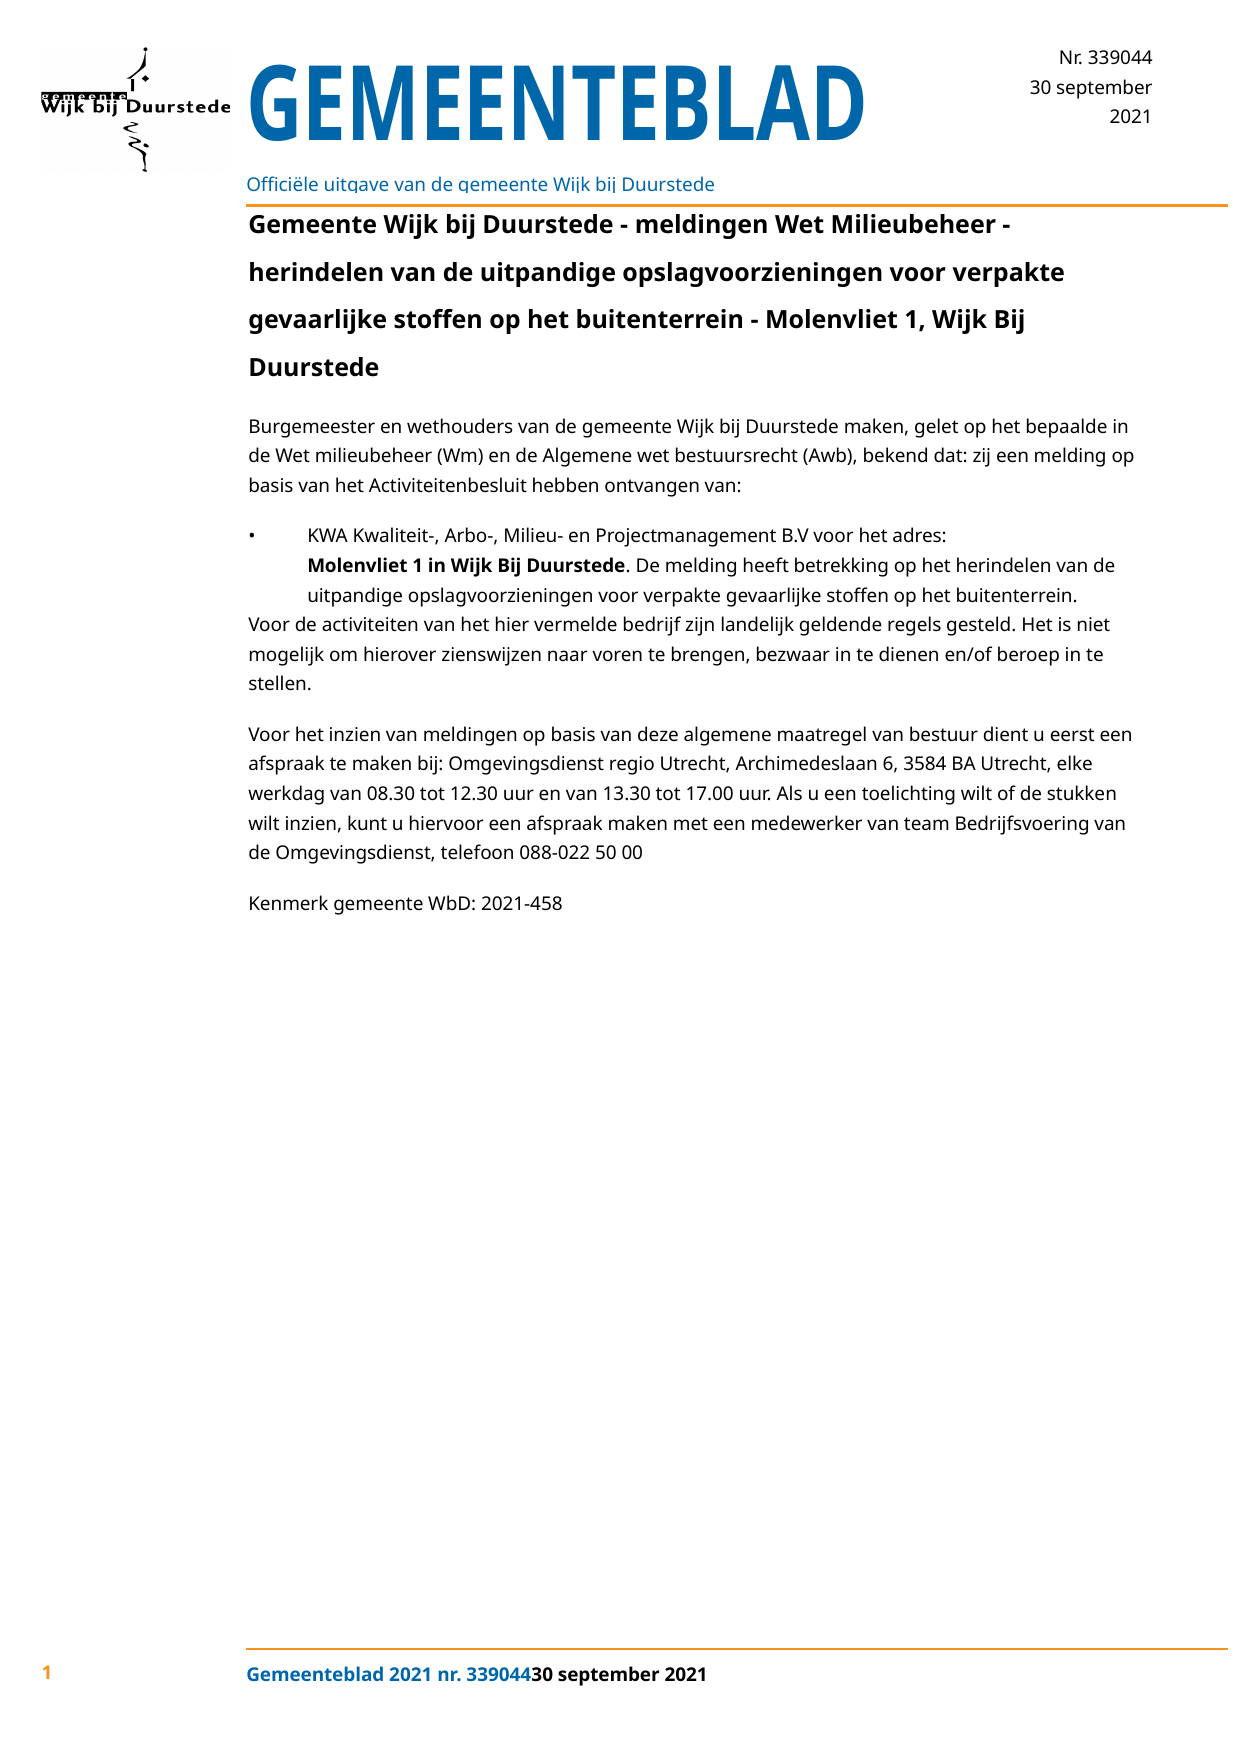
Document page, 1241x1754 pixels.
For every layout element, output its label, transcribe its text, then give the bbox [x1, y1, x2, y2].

picture [41, 47, 231, 172]
text Voor het inzien van meldingen op basis van deze algemene maatregel van bestuur dient u eerst een afspraak te maken bij: Omgevingsdienst regio Utrecht, Archimedeslaan 6, 3584 BA Utrecht, elke werkdag van 08.30 tot 12.30 uur en van 13.30 tot 17.00 uur. Als u een toelichting wilt of de stukken wilt inzien, kunt u hiervoor een afspraak maken met een medewerker van team Bedrijfsvoering van de Omgevingsdienst, telefoon 088-022 50 00 [248, 721, 1152, 865]
text Gemeente Wijk bij Duurstede - meldingen Wet Milieubeheer - herindelen van de uitpandige opslagvoorzieningen voor verpakte gevaarlijke stoffen op het buitenterrein - Molenvliet 1, Wijk Bij Duurstede [248, 207, 1152, 384]
text Burgemeester en wethouders van de gemeente Wijk bij Duurstede maken, gelet op het bepaalde in de Wet milieubeheer (Wm) en de Algemene wet bestuursrecht (Awb), bekend dat: zij een melding op basis van het Activiteitenbesluit hebben ontvangen van: [248, 413, 1152, 498]
list KWA Kwaliteit-, Arbo-, Milieu- en Projectmanagement B.V voor het adres: [248, 523, 1152, 548]
text Voor de activiteiten van het hier vermelde bedrijf zijn landelijk geldende regels gesteld. Het is niet mogelijk om hierover zienswijzen naar voren te brengen, bezwaar in te dienen en/of beroep in te stellen. [248, 611, 1152, 696]
text Kenmerk gemeente WbD: 2021-458 [248, 890, 1152, 916]
list Molenvliet 1 in Wijk Bij Duurstede. De melding heeft betrekking op het herindelen van de uitpandige opslagvoorzieningen voor verpakte gevaarlijke stoffen op het buitenterrein. [248, 552, 1152, 608]
